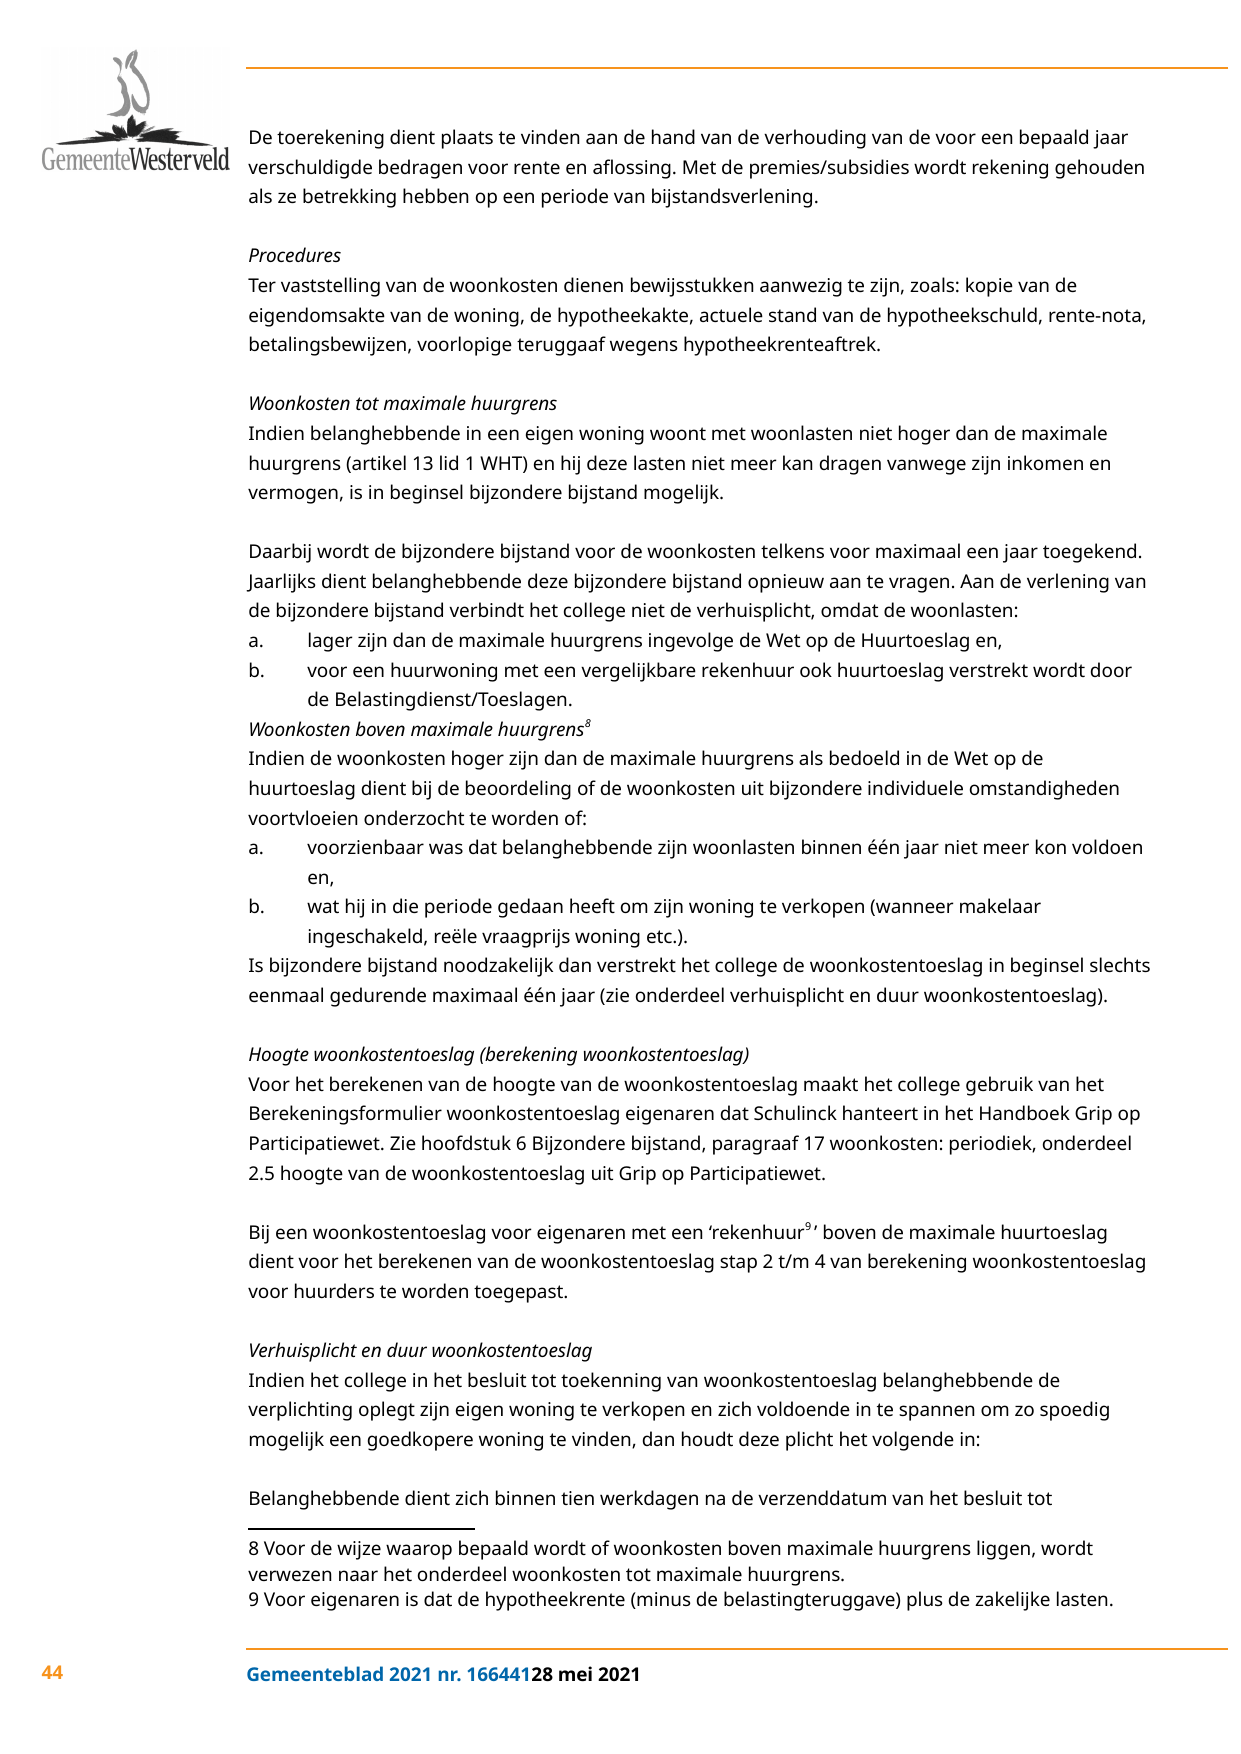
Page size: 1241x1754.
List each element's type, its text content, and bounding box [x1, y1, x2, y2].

text Indien de woonkosten hoger zijn dan de maximale huurgrens als bedoeld in de Wet op de huurtoeslag dient bij de beoordeling of de woonkosten uit bijzondere individuele omstandigheden voortvloeien onderzocht te worden of: [248, 746, 1152, 831]
text Woonkosten tot maximale huurgrens [248, 391, 1152, 416]
text Woonkosten boven maximale huurgrens [248, 716, 1152, 742]
text Hoogte woonkostentoeslag (berekening woonkostentoeslag) [248, 1041, 1152, 1067]
text Daarbij wordt de bijzondere bijstand voor de woonkosten telkens voor maximaal een jaar toegekend. Jaarlijks dient belanghebbende deze bijzondere bijstand opnieuw aan te vragen. Aan de verlening van de bijzondere bijstand verbindt het college niet de verhuisplicht, omdat de woonlasten: [248, 538, 1152, 623]
text Belanghebbende dient zich binnen tien werkdagen na de verzenddatum van het besluit tot [248, 1485, 1152, 1511]
text Indien het college in het besluit tot toekenning van woonkostentoeslag belanghebbende de verplichting oplegt zijn eigen woning te verkopen en zich voldoende in te spannen om zo spoedig mogelijk een goedkopere woning te vinden, dan houdt deze plicht het volgende in: [248, 1367, 1152, 1452]
text Verhuisplicht en duur woonkostentoeslag [248, 1337, 1152, 1363]
text Is bijzondere bijstand noodzakelijk dan verstrekt het college de woonkostentoeslag in beginsel slechts eenmaal gedurende maximaal één jaar (zie onderdeel verhuisplicht en duur woonkostentoeslag). [248, 953, 1152, 1008]
list lager zijn dan de maximale huurgrens ingevolge de Wet op de Huurtoeslag en, [248, 627, 1152, 653]
list voorzienbaar was dat belanghebbende zijn woonlasten binnen één jaar niet meer kon voldoen en, [248, 834, 1152, 890]
text Voor de wijze waarop bepaald wordt of woonkosten boven maximale huurgrens liggen, wordt verwezen naar het onderdeel woonkosten tot maximale huurgrens. [248, 1535, 1152, 1586]
list wat hij in die periode gedaan heeft om zijn woning te verkopen (wanneer makelaar ingeschakeld, reële vraagprijs woning etc.). [248, 893, 1152, 949]
text Bij een woonkostentoeslag voor eigenaren met een ‘rekenhuur’ boven de maximale huurtoeslag dient voor het berekenen van de woonkostentoeslag stap 2 t/m 4 van berekening woonkostentoeslag voor huurders te worden toegepast. [248, 1219, 1152, 1304]
list voor een huurwoning met een vergelijkbare rekenhuur ook huurtoeslag verstrekt wordt door de Belastingdienst/Toeslagen. [248, 657, 1152, 712]
text Voor het berekenen van de hoogte van de woonkostentoeslag maakt het college gebruik van het Berekeningsformulier woonkostentoeslag eigenaren dat Schulinck hanteert in het Handboek Grip op Participatiewet. Zie hoofdstuk 6 Bijzondere bijstand, paragraaf 17 woonkosten: periodiek, onderdeel 2.5 hoogte van de woonkostentoeslag uit Grip op Participatiewet. [248, 1071, 1152, 1186]
text Ter vaststelling van de woonkosten dienen bewijsstukken aanwezig te zijn, zoals: kopie van de eigendomsakte van de woning, de hypotheekakte, actuele stand van de hypotheekschuld, rente-nota, betalingsbewijzen, voorlopige teruggaaf wegens hypotheekrenteaftrek. [248, 272, 1152, 357]
text Voor eigenaren is dat de hypotheekrente (minus de belastingteruggave) plus de zakelijke lasten. [248, 1586, 1152, 1612]
picture [41, 47, 231, 172]
text De toerekening dient plaats te vinden aan de hand van de verhouding van de voor een bepaald jaar verschuldigde bedragen voor rente en aflossing. Met de premies/subsidies wordt rekening gehouden als ze betrekking hebben op een periode van bijstandsverlening. [248, 124, 1152, 209]
text Indien belanghebbende in een eigen woning woont met woonlasten niet hoger dan de maximale huurgrens (artikel 13 lid 1 WHT) en hij deze lasten niet meer kan dragen vanwege zijn inkomen en vermogen, is in beginsel bijzondere bijstand mogelijk. [248, 420, 1152, 505]
text Procedures [248, 243, 1152, 268]
